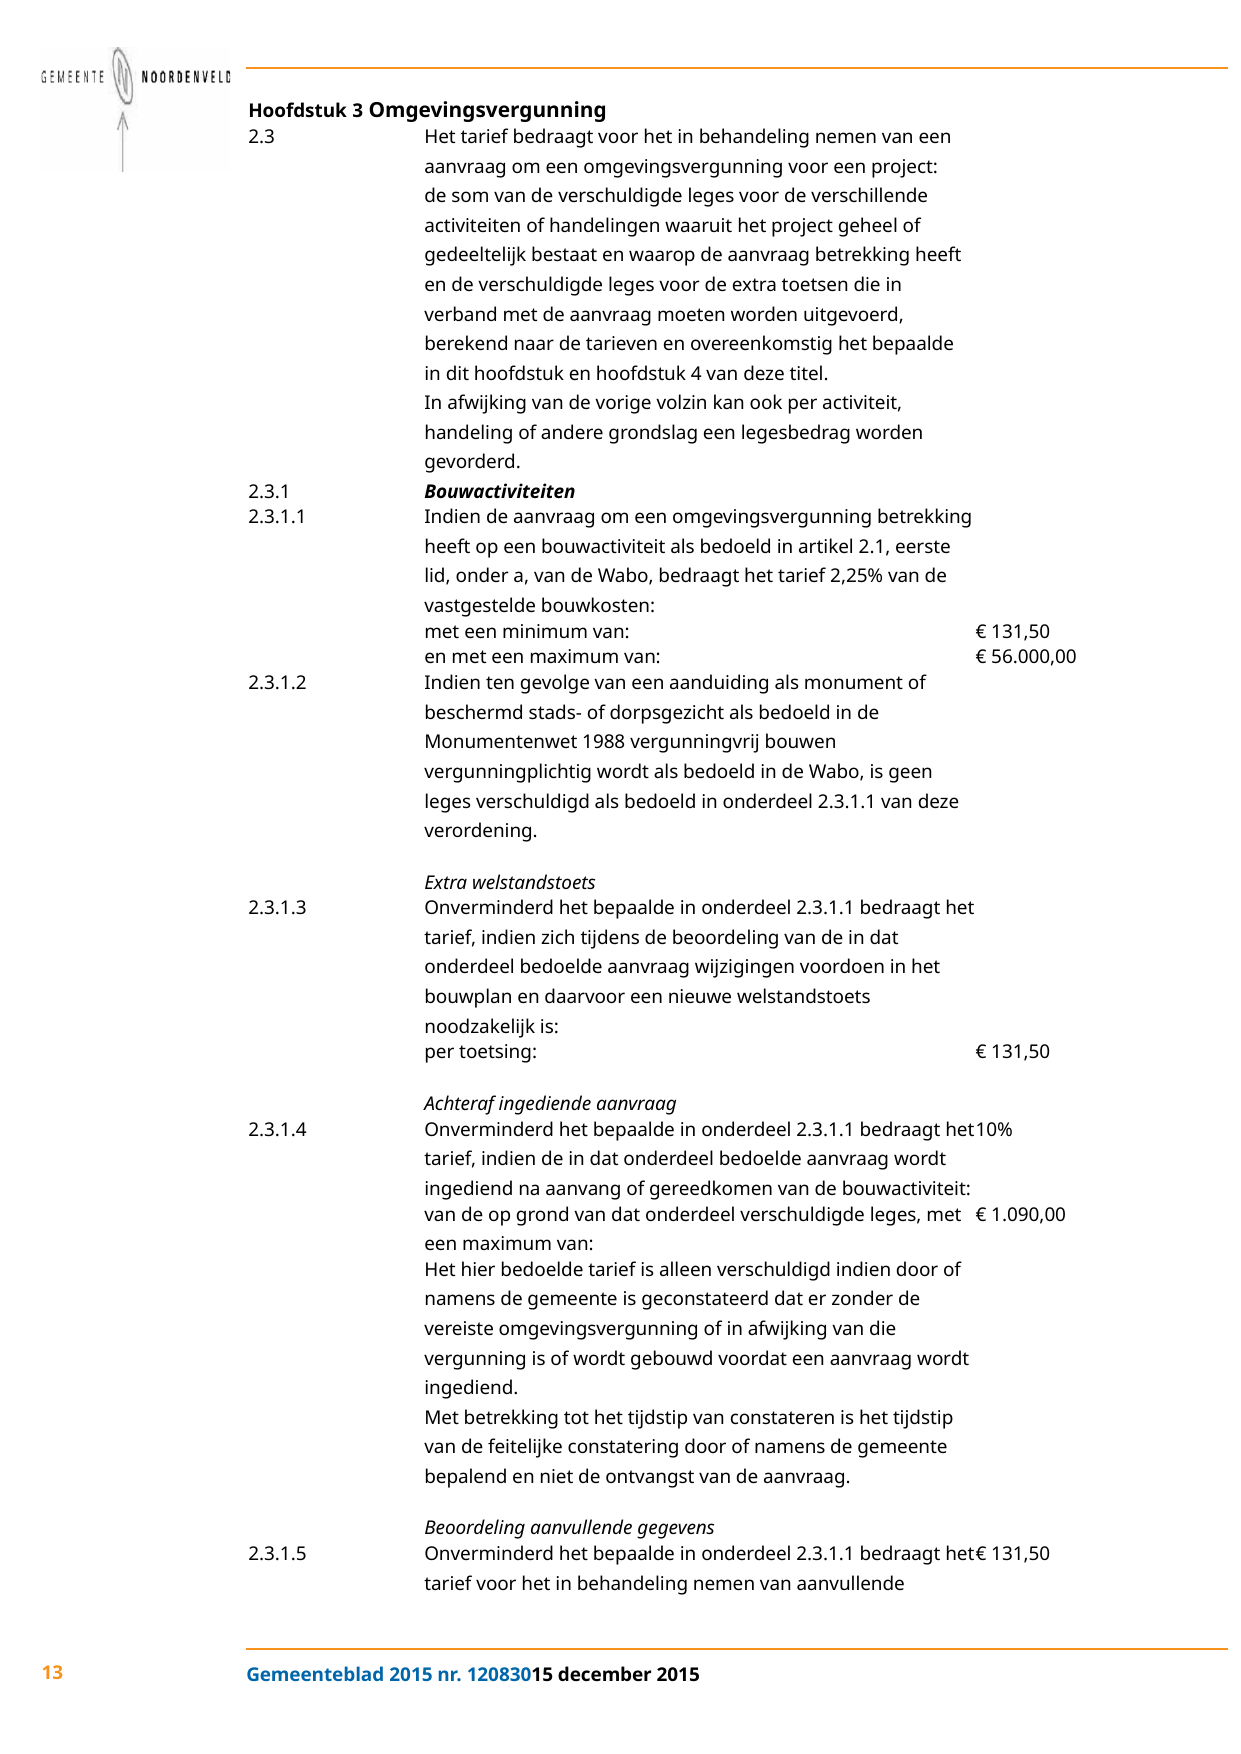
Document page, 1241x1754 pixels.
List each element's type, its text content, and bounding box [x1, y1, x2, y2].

table_cell [248, 618, 424, 644]
table_cell [975, 869, 1152, 894]
table_cell 2.3.1.3 [248, 895, 424, 1039]
table_cell [975, 895, 1152, 1039]
table_cell Achteraf ingediende aanvraag [424, 1090, 975, 1116]
table_cell [975, 1064, 1152, 1090]
table_cell [248, 1201, 424, 1256]
table_cell [248, 1090, 424, 1116]
table_cell Indien de aanvraag om een omgevingsvergunning betrekking heeft op een bouwactiviteit als bedoeld in artikel 2.1, eerste lid, onder a, van de Wabo, bedraagt het tarief 2,25% van de vastgestelde bouwkosten: [424, 504, 975, 618]
table_header Bouwactiviteiten [424, 478, 975, 503]
table_cell 2.3.1.1 [248, 504, 424, 618]
table_cell [975, 843, 1152, 869]
table_header Het tarief bedraagt voor het in behandeling nemen van een aanvraag om een omgevingsvergunning voor een project: de som van de verschuldigde leges voor de verschillende activiteiten of handelingen waaruit het project geheel of gedeeltelijk bestaat en waarop de aanvraag betrekking heeft en de verschuldigde leges voor de extra toetsen die in verband met de aanvraag moeten worden uitgevoerd, berekend naar de tarieven en overeenkomstig het bepaalde in dit hoofdstuk en hoofdstuk 4 van deze titel. In afwijking van de vorige volzin kan ook per activiteit, handeling of andere grondslag een legesbedrag worden gevorderd. [424, 123, 975, 474]
table_cell 2.3.1.5 [248, 1540, 424, 1596]
table_cell € 131,50 [975, 1540, 1152, 1596]
table_cell Onverminderd het bepaalde in onderdeel 2.3.1.1 bedraagt het tarief voor het in behandeling nemen van aanvullende [424, 1540, 975, 1596]
table_cell en met een maximum van: [424, 644, 975, 669]
table_cell [248, 869, 424, 894]
table_cell € 131,50 [975, 618, 1152, 644]
table_header [975, 478, 1152, 503]
table_cell [248, 1515, 424, 1540]
table_cell 10% [975, 1116, 1152, 1201]
table_header [975, 123, 1152, 474]
table_cell [248, 843, 424, 869]
table_header 2.3.1 [248, 478, 424, 503]
table_cell [975, 1515, 1152, 1540]
table_cell [424, 1489, 975, 1514]
table_cell [248, 1064, 424, 1090]
table_header 2.3 [248, 123, 424, 474]
table_cell [975, 670, 1152, 843]
table_cell van de op grond van dat onderdeel verschuldigde leges, met een maximum van: [424, 1201, 975, 1256]
table_cell [248, 1256, 424, 1489]
table_cell [975, 1090, 1152, 1116]
table_cell € 1.090,00 [975, 1201, 1152, 1256]
text Hoofdstuk 3 Omgevingsvergunning [248, 95, 1152, 123]
table_cell [248, 1039, 424, 1064]
table_cell [424, 1064, 975, 1090]
picture [41, 47, 231, 172]
table_cell € 131,50 [975, 1039, 1152, 1064]
table_cell Beoordeling aanvullende gegevens [424, 1515, 975, 1540]
table_cell [975, 1489, 1152, 1514]
table_cell [975, 1256, 1152, 1489]
table_cell Extra welstandstoets [424, 869, 975, 894]
table_cell 2.3.1.2 [248, 670, 424, 843]
table_cell [424, 843, 975, 869]
table_cell Het hier bedoelde tarief is alleen verschuldigd indien door of namens de gemeente is geconstateerd dat er zonder de vereiste omgevingsvergunning of in afwijking van die vergunning is of wordt gebouwd voordat een aanvraag wordt ingediend. Met betrekking tot het tijdstip van constateren is het tijdstip van de feitelijke constatering door of namens de gemeente bepalend en niet de ontvangst van de aanvraag. [424, 1256, 975, 1489]
table_cell [248, 1489, 424, 1514]
table_cell met een minimum van: [424, 618, 975, 644]
table_cell per toetsing: [424, 1039, 975, 1064]
table_cell Onverminderd het bepaalde in onderdeel 2.3.1.1 bedraagt het tarief, indien de in dat onderdeel bedoelde aanvraag wordt ingediend na aanvang of gereedkomen van de bouwactiviteit: [424, 1116, 975, 1201]
table_cell 2.3.1.4 [248, 1116, 424, 1201]
table_cell Onverminderd het bepaalde in onderdeel 2.3.1.1 bedraagt het tarief, indien zich tijdens de beoordeling van de in dat onderdeel bedoelde aanvraag wijzigingen voordoen in het bouwplan en daarvoor een nieuwe welstandstoets noodzakelijk is: [424, 895, 975, 1039]
table_cell [975, 504, 1152, 618]
table_cell [248, 644, 424, 669]
table_cell € 56.000,00 [975, 644, 1152, 669]
table_cell Indien ten gevolge van een aanduiding als monument of beschermd stads- of dorpsgezicht als bedoeld in de Monumentenwet 1988 vergunningvrij bouwen vergunningplichtig wordt als bedoeld in de Wabo, is geen leges verschuldigd als bedoeld in onderdeel 2.3.1.1 van deze verordening. [424, 670, 975, 843]
